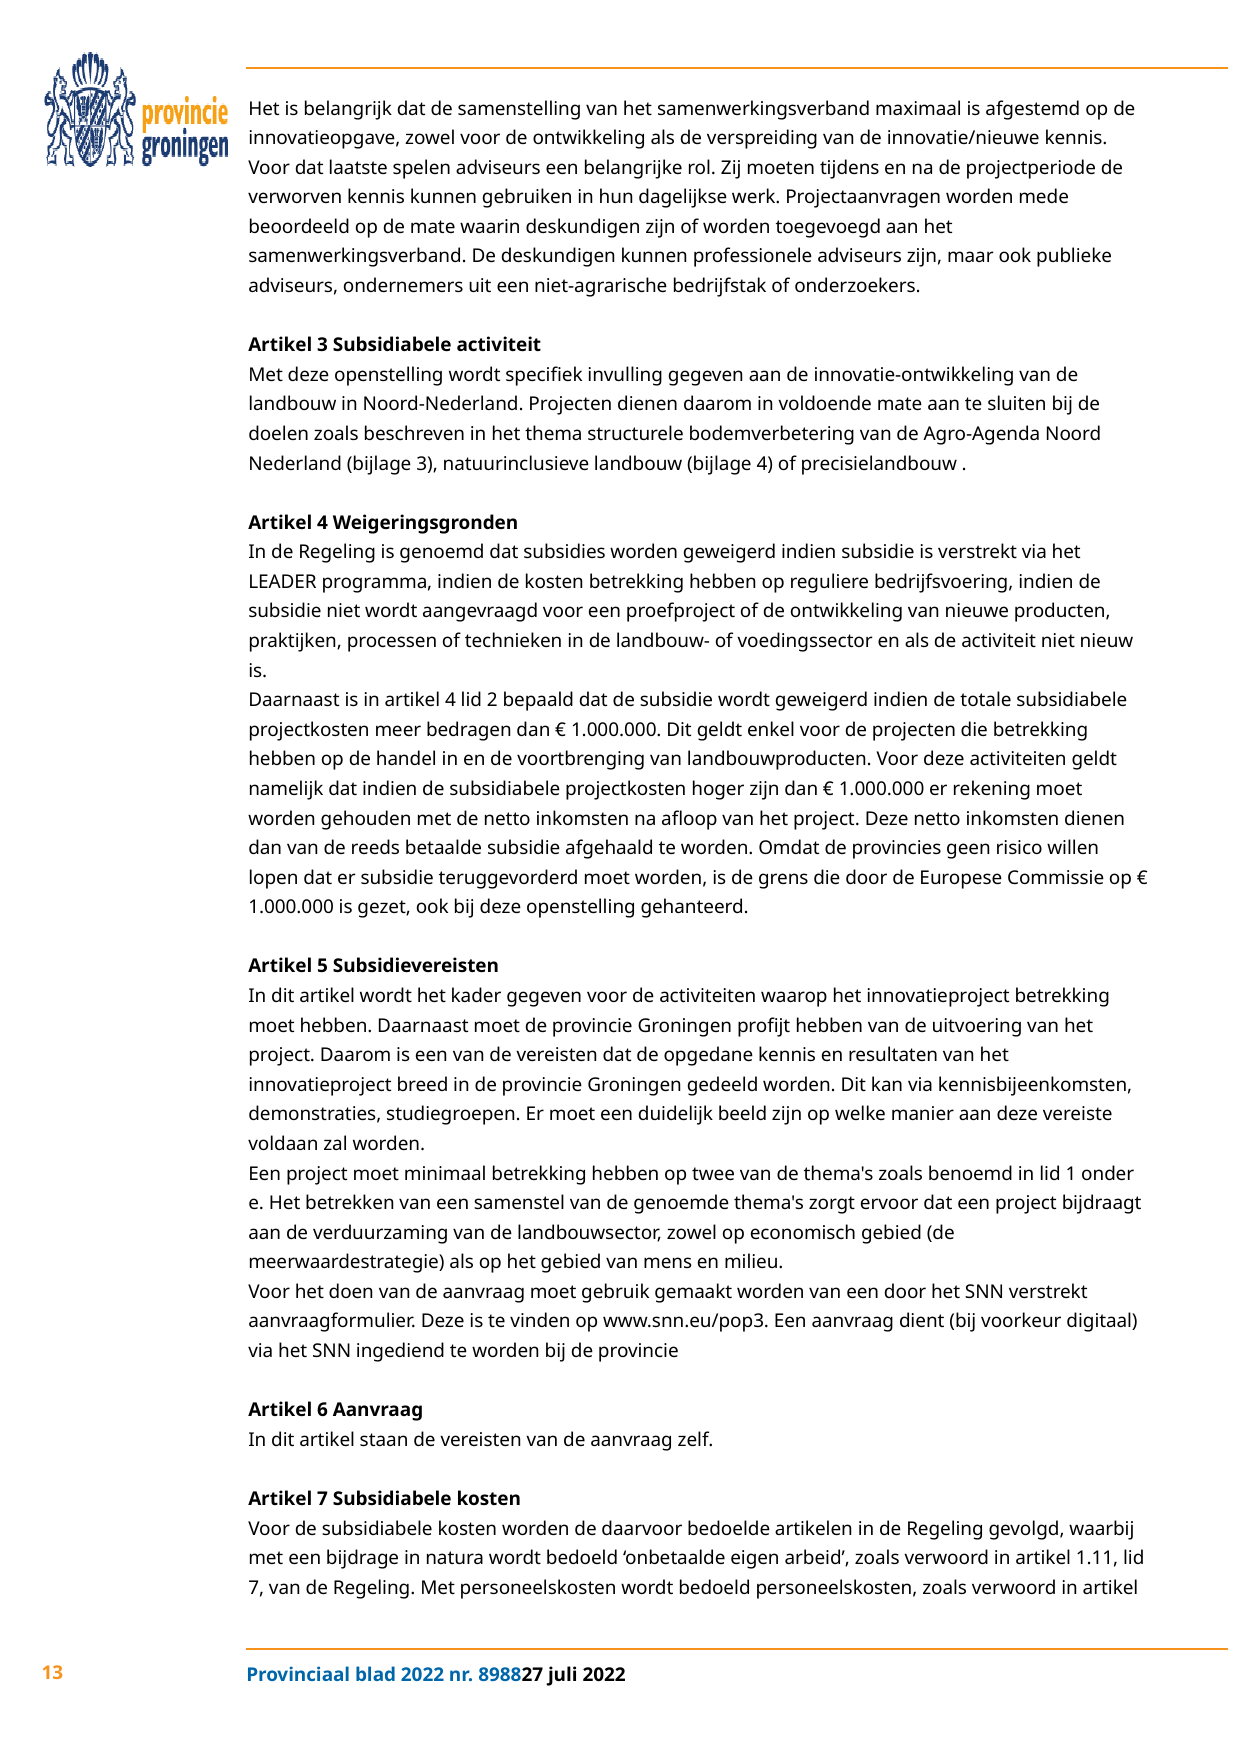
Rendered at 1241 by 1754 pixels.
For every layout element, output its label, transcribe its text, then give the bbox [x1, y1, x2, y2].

text Daarnaast is in artikel 4 lid 2 bepaald dat de subsidie wordt geweigerd indien de totale subsidiabele projectkosten meer bedragen dan € 1.000.000. Dit geldt enkel voor de projecten die betrekking hebben op de handel in en de voortbrenging van landbouwproducten. Voor deze activiteiten geldt namelijk dat indien de subsidiabele projectkosten hoger zijn dan € 1.000.000 er rekening moet worden gehouden met de netto inkomsten na afloop van het project. Deze netto inkomsten dienen dan van de reeds betaalde subsidie afgehaald te worden. Omdat de provincies geen risico willen lopen dat er subsidie teruggevorderd moet worden, is de grens die door de Europese Commissie op € 1.000.000 is gezet, ook bij deze openstelling gehanteerd. [248, 686, 1152, 919]
text Artikel 4 Weigeringsgronden [248, 509, 1152, 535]
text Artikel 3 Subsidiabele activiteit [248, 331, 1152, 357]
text Artikel 6 Aanvraag [248, 1396, 1152, 1422]
text Voor de subsidiabele kosten worden de daarvoor bedoelde artikelen in de Regeling gevolgd, waarbij met een bijdrage in natura wordt bedoeld ‘onbetaalde eigen arbeid’, zoals verwoord in artikel 1.11, lid 7, van de Regeling. Met personeelskosten wordt bedoeld personeelskosten, zoals verwoord in artikel [248, 1515, 1152, 1600]
text Het is belangrijk dat de samenstelling van het samenwerkingsverband maximaal is afgestemd op de innovatieopgave, zowel voor de ontwikkeling als de verspreiding van de innovatie/nieuwe kennis. Voor dat laatste spelen adviseurs een belangrijke rol. Zij moeten tijdens en na de projectperiode de verworven kennis kunnen gebruiken in hun dagelijkse werk. Projectaanvragen worden mede beoordeeld op de mate waarin deskundigen zijn of worden toegevoegd aan het samenwerkingsverband. De deskundigen kunnen professionele adviseurs zijn, maar ook publieke adviseurs, ondernemers uit een niet-agrarische bedrijfstak of onderzoekers. [248, 95, 1152, 298]
text Artikel 5 Subsidievereisten [248, 953, 1152, 978]
text In dit artikel staan de vereisten van de aanvraag zelf. [248, 1426, 1152, 1452]
picture [41, 47, 231, 172]
text Een project moet minimaal betrekking hebben op twee van de thema's zoals benoemd in lid 1 onder e. Het betrekken van een samenstel van de genoemde thema's zorgt ervoor dat een project bijdraagt aan de verduurzaming van de landbouwsector, zowel op economisch gebied (de meerwaardestrategie) als op het gebied van mens en milieu. [248, 1160, 1152, 1274]
text Voor het doen van de aanvraag moet gebruik gemaakt worden van een door het SNN verstrekt aanvraagformulier. Deze is te vinden op www.snn.eu/pop3. Een aanvraag dient (bij voorkeur digitaal) via het SNN ingediend te worden bij de provincie [248, 1278, 1152, 1363]
text In de Regeling is genoemd dat subsidies worden geweigerd indien subsidie is verstrekt via het LEADER programma, indien de kosten betrekking hebben op reguliere bedrijfsvoering, indien de subsidie niet wordt aangevraagd voor een proefproject of de ontwikkeling van nieuwe producten, praktijken, processen of technieken in de landbouw- of voedingssector en als de activiteit niet nieuw is. [248, 538, 1152, 683]
text Artikel 7 Subsidiabele kosten [248, 1485, 1152, 1511]
text In dit artikel wordt het kader gegeven voor de activiteiten waarop het innovatieproject betrekking moet hebben. Daarnaast moet de provincie Groningen profijt hebben van de uitvoering van het project. Daarom is een van de vereisten dat de opgedane kennis en resultaten van het innovatieproject breed in de provincie Groningen gedeeld worden. Dit kan via kennisbijeenkomsten, demonstraties, studiegroepen. Er moet een duidelijk beeld zijn op welke manier aan deze vereiste voldaan zal worden. [248, 982, 1152, 1156]
text Met deze openstelling wordt specifiek invulling gegeven aan de innovatie-ontwikkeling van de landbouw in Noord-Nederland. Projecten dienen daarom in voldoende mate aan te sluiten bij de doelen zoals beschreven in het thema structurele bodemverbetering van de Agro-Agenda Noord Nederland (bijlage 3), natuurinclusieve landbouw (bijlage 4) of precisielandbouw . [248, 361, 1152, 476]
